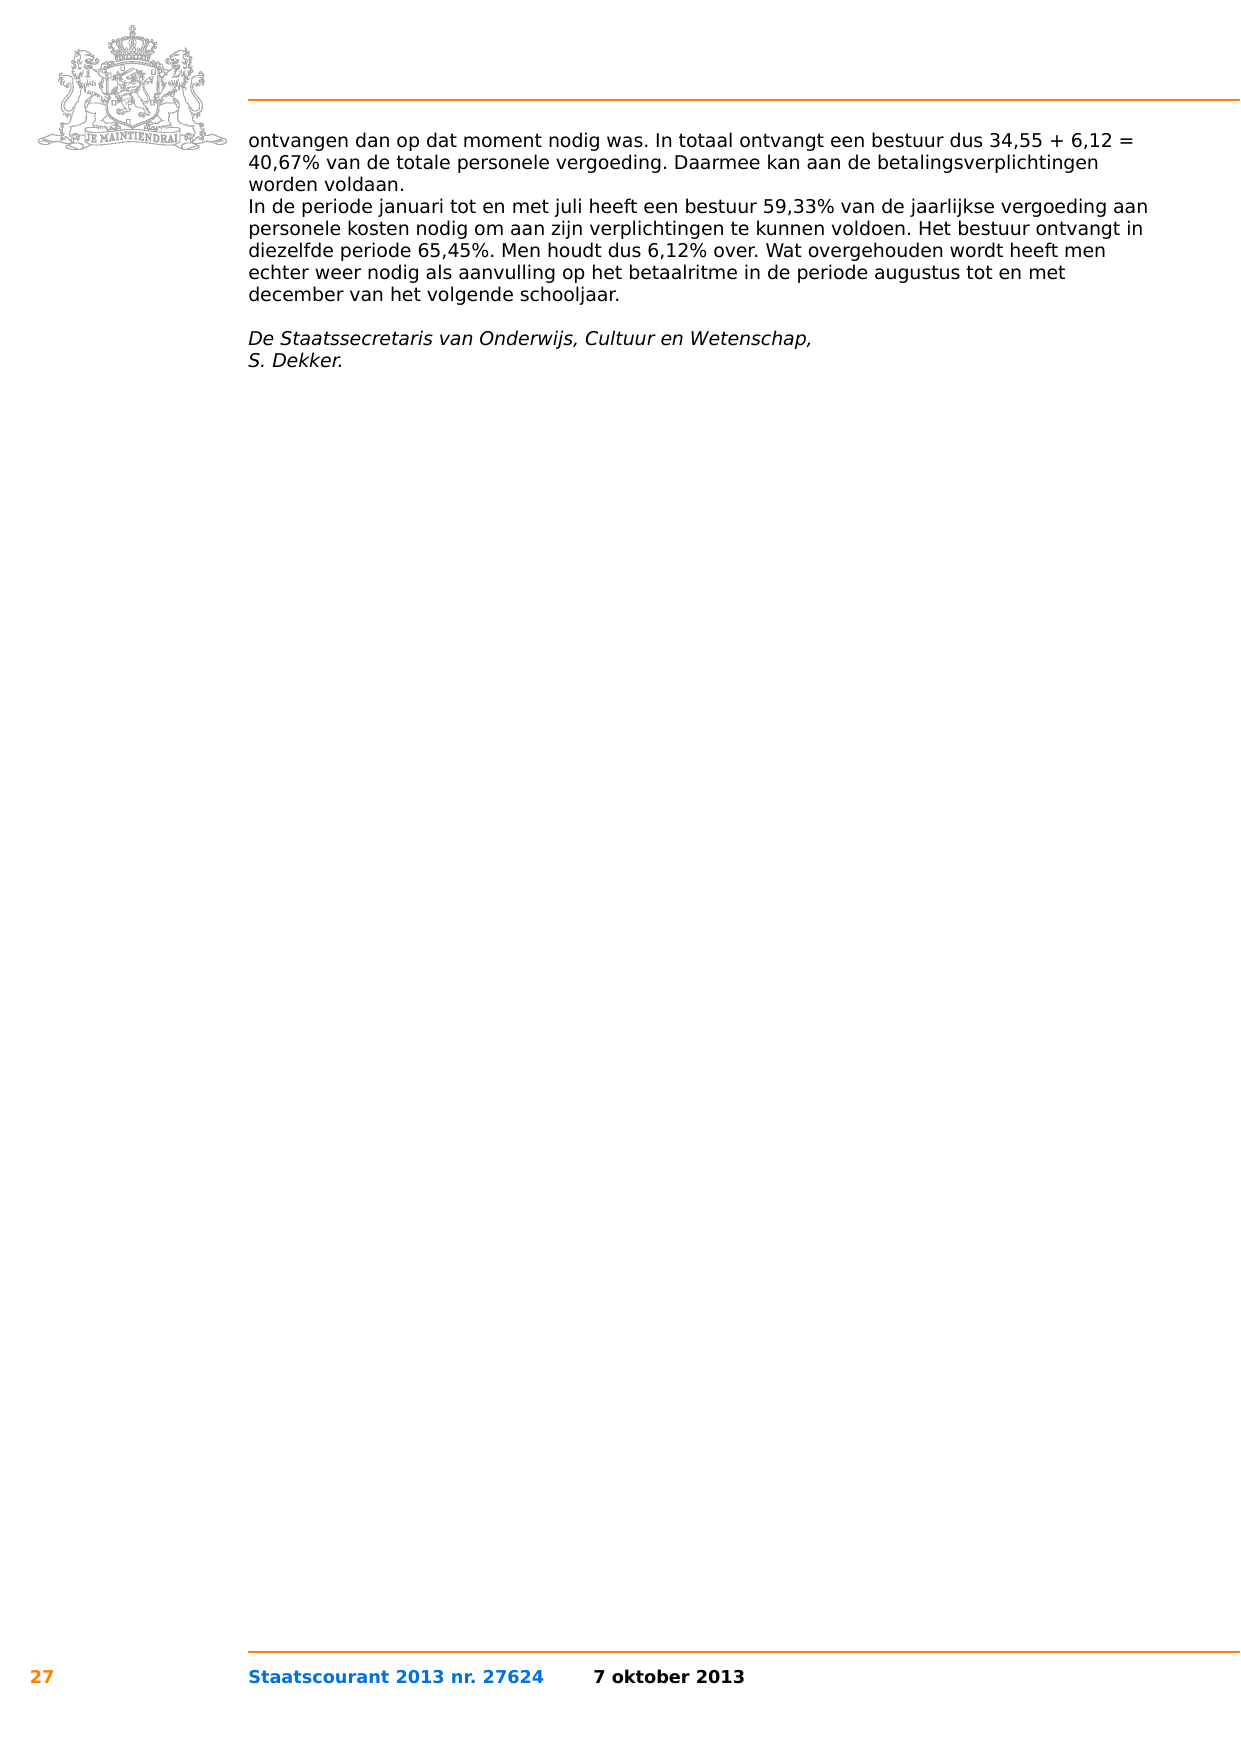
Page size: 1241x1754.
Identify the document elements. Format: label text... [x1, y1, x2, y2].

text ontvangen dan op dat moment nodig was. In totaal ontvangt een bestuur dus 34,55 + 6,12 = 40,67% van de totale personele vergoeding. Daarmee kan aan de betalingsverplichtingen worden voldaan. [248, 130, 1163, 196]
picture [38, 25, 227, 150]
text De Staatssecretaris van Onderwijs, Cultuur en Wetenschap, S. Dekker. [248, 328, 1163, 372]
text In de periode januari tot en met juli heeft een bestuur 59,33% van de jaarlijkse vergoeding aan personele kosten nodig om aan zijn verplichtingen te kunnen voldoen. Het bestuur ontvangt in diezelfde periode 65,45%. Men houdt dus 6,12% over. Wat overgehouden wordt heeft men echter weer nodig als aanvulling op het betaalritme in de periode augustus tot en met december van het volgende schooljaar. [248, 196, 1163, 306]
